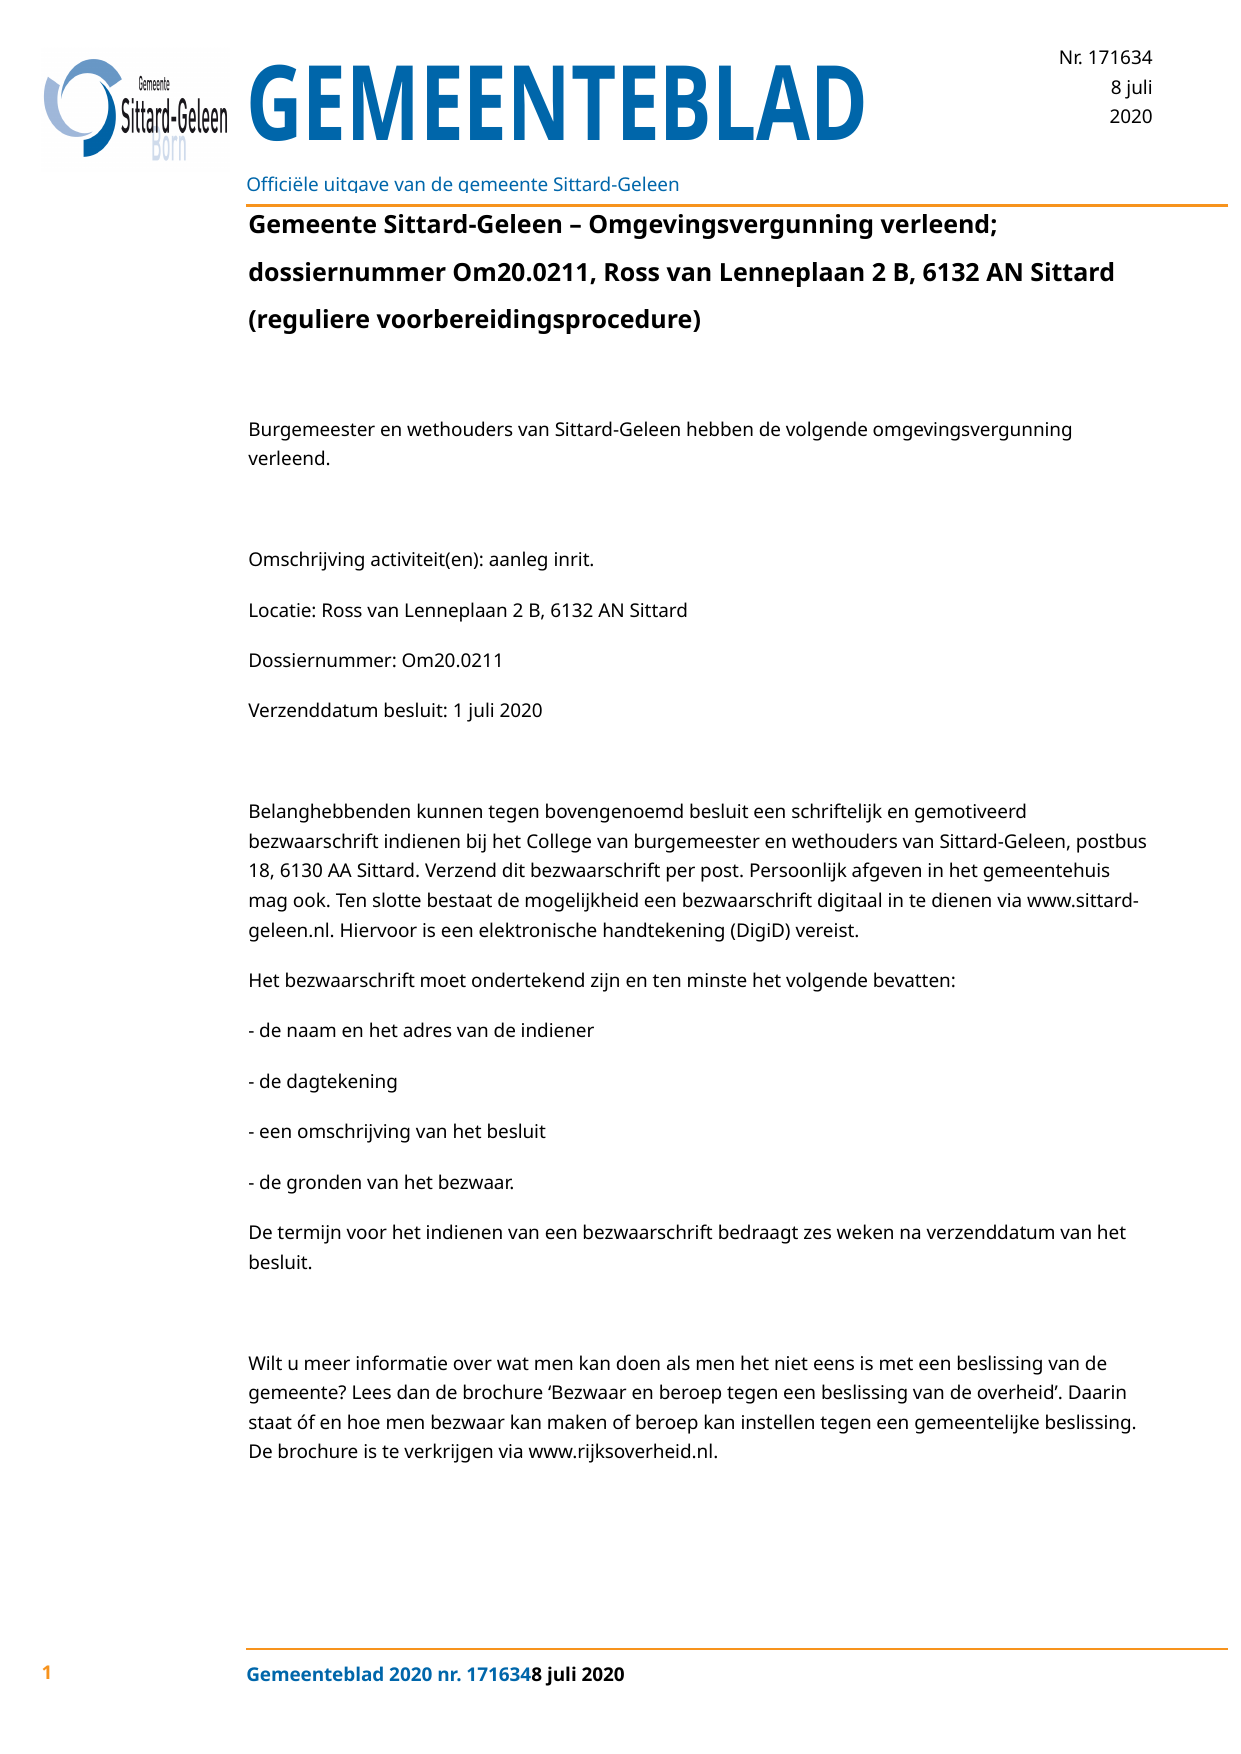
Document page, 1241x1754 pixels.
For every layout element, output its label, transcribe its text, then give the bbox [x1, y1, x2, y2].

text Het bezwaarschrift moet ondertekend zijn en ten minste het volgende bevatten: [248, 967, 1152, 993]
text Omschrijving activiteit(en): aanleg inrit. [248, 546, 1152, 572]
text De termijn voor het indienen van een bezwaarschrift bedraagt zes weken na verzenddatum van het besluit. [248, 1219, 1152, 1274]
text - een omschrijving van het besluit [248, 1118, 1152, 1144]
text Locatie: Ross van Lenneplaan 2 B, 6132 AN Sittard [248, 597, 1152, 622]
text Gemeente Sittard-Geleen – Omgevingsvergunning verleend; dossiernummer Om20.0211, Ross van Lenneplaan 2 B, 6132 AN Sittard (reguliere voorbereidingsprocedure) [248, 207, 1152, 336]
text Verzenddatum besluit: 1 juli 2020 [248, 698, 1152, 723]
text Dossiernummer: Om20.0211 [248, 647, 1152, 673]
text Belanghebbenden kunnen tegen bovengenoemd besluit een schriftelijk en gemotiveerd bezwaarschrift indienen bij het College van burgemeester en wethouders van Sittard-Geleen, postbus 18, 6130 AA Sittard. Verzend dit bezwaarschrift per post. Persoonlijk afgeven in het gemeentehuis mag ook. Ten slotte bestaat de mogelijkheid een bezwaarschrift digitaal in te dienen via www.sittard-geleen.nl. Hiervoor is een elektronische handtekening (DigiD) vereist. [248, 798, 1152, 942]
text Wilt u meer informatie over wat men kan doen als men het niet eens is met een beslissing van de gemeente? Lees dan de brochure ‘Bezwaar en beroep tegen een beslissing van de overheid’. Daarin staat óf en hoe men bezwaar kan maken of beroep kan instellen tegen een gemeentelijke beslissing. De brochure is te verkrijgen via www.rijksoverheid.nl. [248, 1350, 1152, 1464]
text - de naam en het adres van de indiener [248, 1018, 1152, 1043]
text - de dagtekening [248, 1068, 1152, 1094]
picture [41, 47, 231, 172]
text - de gronden van het bezwaar. [248, 1169, 1152, 1194]
text Burgemeester en wethouders van Sittard-Geleen hebben de volgende omgevingsvergunning verleend. [248, 416, 1152, 471]
